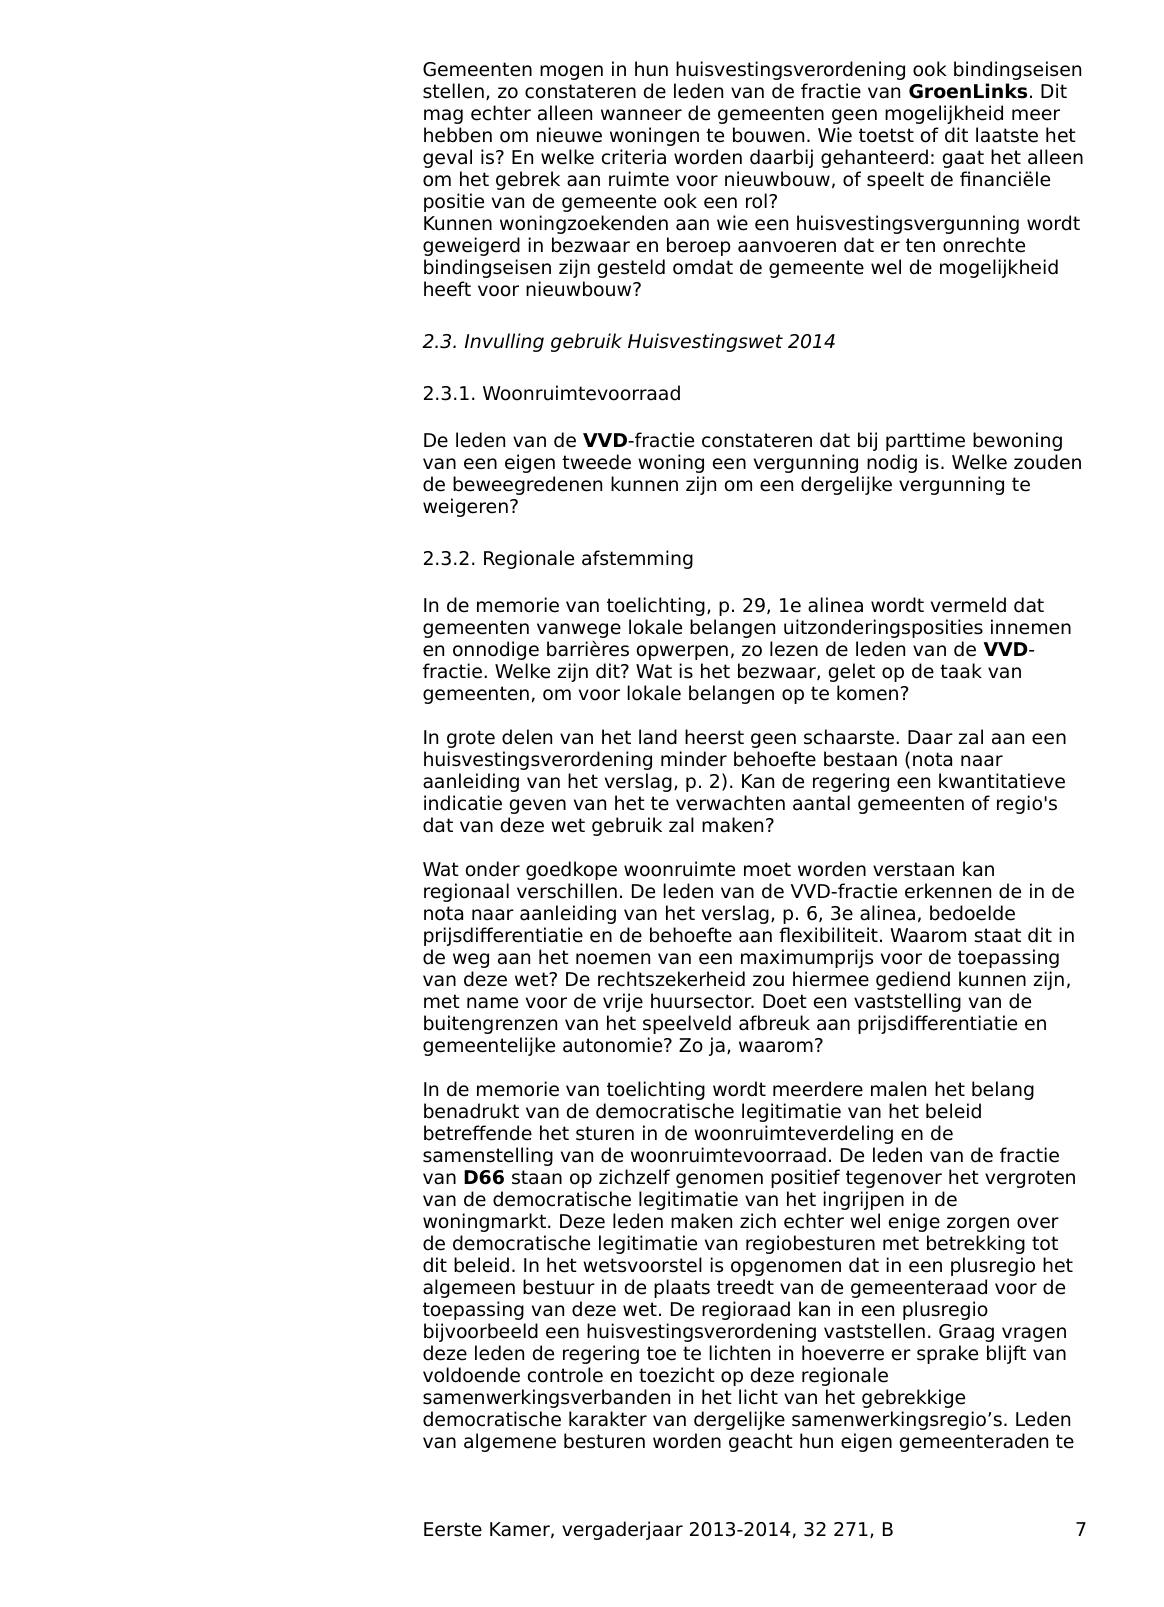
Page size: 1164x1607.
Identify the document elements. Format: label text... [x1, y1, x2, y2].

text In de memorie van toelichting, p. 29, 1e alinea wordt vermeld dat gemeenten vanwege lokale belangen uitzonderingsposities innemen en onnodige barrières opwerpen, zo lezen de leden van de VVD-fractie. Welke zijn dit? Wat is het bezwaar, gelet op de taak van gemeenten, om voor lokale belangen op te komen? [422, 595, 1087, 704]
text Kunnen woningzoekenden aan wie een huisvestingsvergunning wordt geweigerd in bezwaar en beroep aanvoeren dat er ten onrechte bindingseisen zijn gesteld omdat de gemeente wel de mogelijkheid heeft voor nieuwbouw? [422, 213, 1087, 301]
text In grote delen van het land heerst geen schaarste. Daar zal aan een huisvestingsverordening minder behoefte bestaan (nota naar aanleiding van het verslag, p. 2). Kan de regering een kwantitatieve indicatie geven van het te verwachten aantal gemeenten of regio's dat van deze wet gebruik zal maken? [422, 727, 1087, 837]
text Gemeenten mogen in hun huisvestingsverordening ook bindingseisen stellen, zo constateren de leden van de fractie van GroenLinks. Dit mag echter alleen wanneer de gemeenten geen mogelijkheid meer hebben om nieuwe woningen te bouwen. Wie toetst of dit laatste het geval is? En welke criteria worden daarbij gehanteerd: gaat het alleen om het gebrek aan ruimte voor nieuwbouw, of speelt de financiële positie van de gemeente ook een rol? [422, 59, 1087, 213]
text De leden van de VVD-fractie constateren dat bij parttime bewoning van een eigen tweede woning een vergunning nodig is. Welke zouden de beweegredenen kunnen zijn om een dergelijke vergunning te weigeren? [422, 430, 1087, 518]
subtitle 2.3.1. Woonruimtevoorraad [422, 383, 1087, 405]
subtitle 2.3. Invulling gebruik Huisvestingswet 2014 [422, 331, 1087, 353]
text Wat onder goedkope woonruimte moet worden verstaan kan regionaal verschillen. De leden van de VVD-fractie erkennen de in de nota naar aanleiding van het verslag, p. 6, 3e alinea, bedoelde prijsdifferentiatie en de behoefte aan flexibiliteit. Waarom staat dit in de weg aan het noemen van een maximumprijs voor de toepassing van deze wet? De rechtszekerheid zou hiermee gediend kunnen zijn, met name voor de vrije huursector. Doet een vaststelling van de buitengrenzen van het speelveld afbreuk aan prijsdifferentiatie en gemeentelijke autonomie? Zo ja, waarom? [422, 859, 1087, 1057]
subtitle 2.3.2. Regionale afstemming [422, 548, 1087, 570]
text In de memorie van toelichting wordt meerdere malen het belang benadrukt van de democratische legitimatie van het beleid betreffende het sturen in de woonruimteverdeling en de samenstelling van de woonruimtevoorraad. De leden van de fractie van D66 staan op zichzelf genomen positief tegenover het vergroten van de democratische legitimatie van het ingrijpen in de woningmarkt. Deze leden maken zich echter wel enige zorgen over de democratische legitimatie van regiobesturen met betrekking tot dit beleid. In het wetsvoorstel is opgenomen dat in een plusregio het algemeen bestuur in de plaats treedt van de gemeenteraad voor de toepassing van deze wet. De regioraad kan in een plusregio bijvoorbeeld een huisvestingsverordening vaststellen. Graag vragen deze leden de regering toe te lichten in hoeverre er sprake blijft van voldoende controle en toezicht op deze regionale samenwerkingsverbanden in het licht van het gebrekkige democratische karakter van dergelijke samenwerkingsregio’s. Leden van algemene besturen worden geacht hun eigen gemeenteraden te [422, 1079, 1087, 1452]
